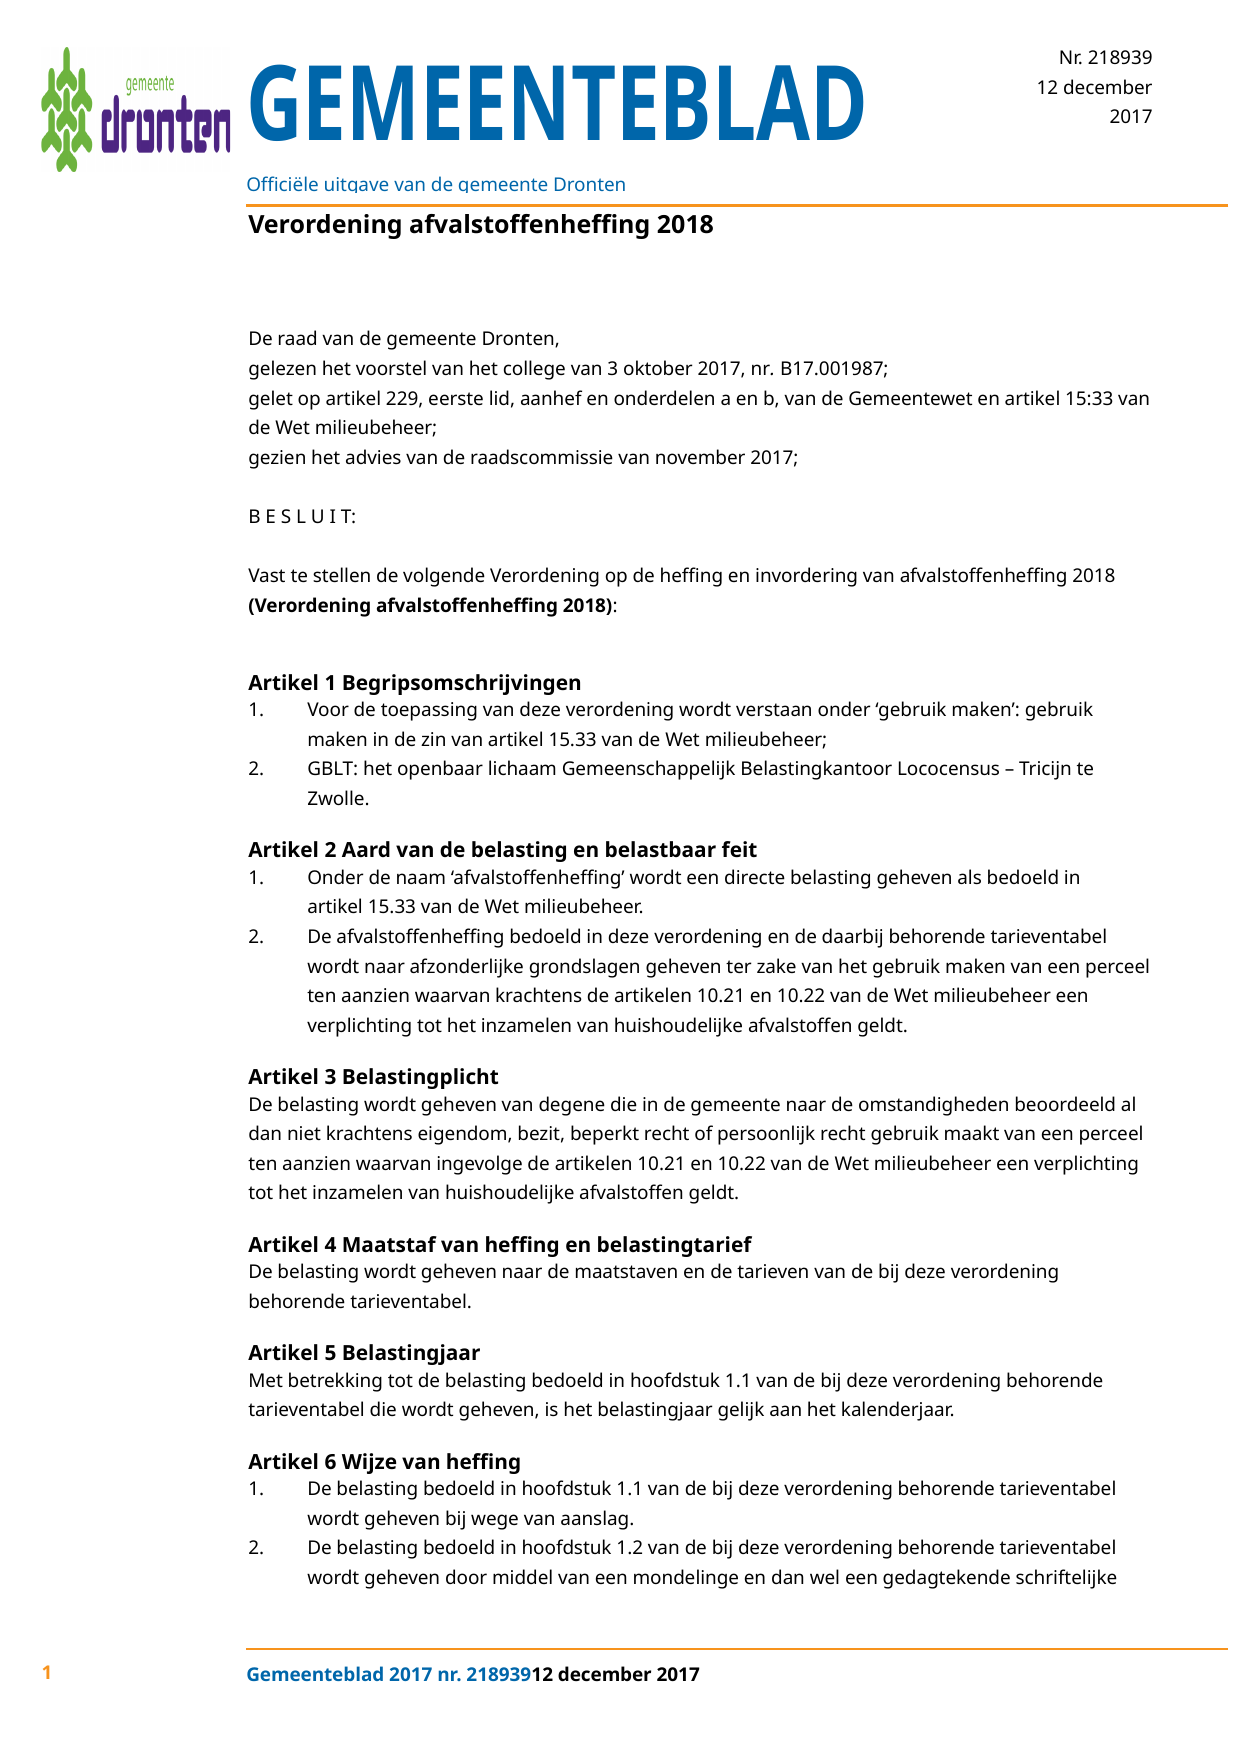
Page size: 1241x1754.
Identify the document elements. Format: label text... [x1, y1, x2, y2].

list De afvalstoffenheffing bedoeld in deze verordening en de daarbij behorende tarieventabel wordt naar afzonderlijke grondslagen geheven ter zake van het gebruik maken van een perceel ten aanzien waarvan krachtens de artikelen 10.21 en 10.22 van de Wet milieubeheer een verplichting tot het inzamelen van huishoudelijke afvalstoffen geldt. [248, 923, 1152, 1038]
text De belasting wordt geheven naar de maatstaven en de tarieven van de bij deze verordening behorende tarieventabel. [248, 1258, 1152, 1314]
text Artikel 4 Maatstaf van heffing en belastingtarief [248, 1230, 1152, 1258]
text De belasting wordt geheven van degene die in de gemeente naar de omstandigheden beoordeeld al dan niet krachtens eigendom, bezit, beperkt recht of persoonlijk recht gebruik maakt van een perceel ten aanzien waarvan ingevolge de artikelen 10.21 en 10.22 van de Wet milieubeheer een verplichting tot het inzamelen van huishoudelijke afvalstoffen geldt. [248, 1091, 1152, 1205]
text gezien het advies van de raadscommissie van november 2017; [248, 444, 1152, 470]
text Artikel 2 Aard van de belasting en belastbaar feit [248, 836, 1152, 864]
text gelezen het voorstel van het college van 3 oktober 2017, nr. B17.001987; [248, 355, 1152, 381]
text Vast te stellen de volgende Verordening op de heffing en invordering van afvalstoffenheffing 2018 (Verordening afvalstoffenheffing 2018): [248, 562, 1152, 618]
text Artikel 5 Belastingjaar [248, 1338, 1152, 1367]
list Voor de toepassing van deze verordening wordt verstaan onder ‘gebruik maken’: gebruik maken in de zin van artikel 15.33 van de Wet milieubeheer; [248, 696, 1152, 752]
text Artikel 3 Belastingplicht [248, 1062, 1152, 1091]
list Onder de naam ‘afvalstoffenheffing’ wordt een directe belasting geheven als bedoeld in artikel 15.33 van de Wet milieubeheer. [248, 864, 1152, 919]
text Verordening afvalstoffenheffing 2018 [248, 207, 1152, 241]
text Artikel 6 Wijze van heffing [248, 1447, 1152, 1475]
text De raad van de gemeente Dronten, [248, 326, 1152, 351]
text B E S L U I T: [248, 503, 1152, 529]
list De belasting bedoeld in hoofdstuk 1.2 van de bij deze verordening behorende tarieventabel wordt geheven door middel van een mondelinge en dan wel een gedagtekende schriftelijke [248, 1534, 1152, 1590]
list GBLT: het openbaar lichaam Gemeenschappelijk Belastingkantoor Lococensus – Tricijn te Zwolle. [248, 756, 1152, 811]
text Artikel 1 Begripsomschrijvingen [248, 668, 1152, 696]
picture [41, 47, 231, 172]
text gelet op artikel 229, eerste lid, aanhef en onderdelen a en b, van de Gemeentewet en artikel 15:33 van de Wet milieubeheer; [248, 385, 1152, 440]
text Met betrekking tot de belasting bedoeld in hoofdstuk 1.1 van de bij deze verordening behorende tarieventabel die wordt geheven, is het belastingjaar gelijk aan het kalenderjaar. [248, 1367, 1152, 1422]
list De belasting bedoeld in hoofdstuk 1.1 van de bij deze verordening behorende tarieventabel wordt geheven bij wege van aanslag. [248, 1475, 1152, 1531]
